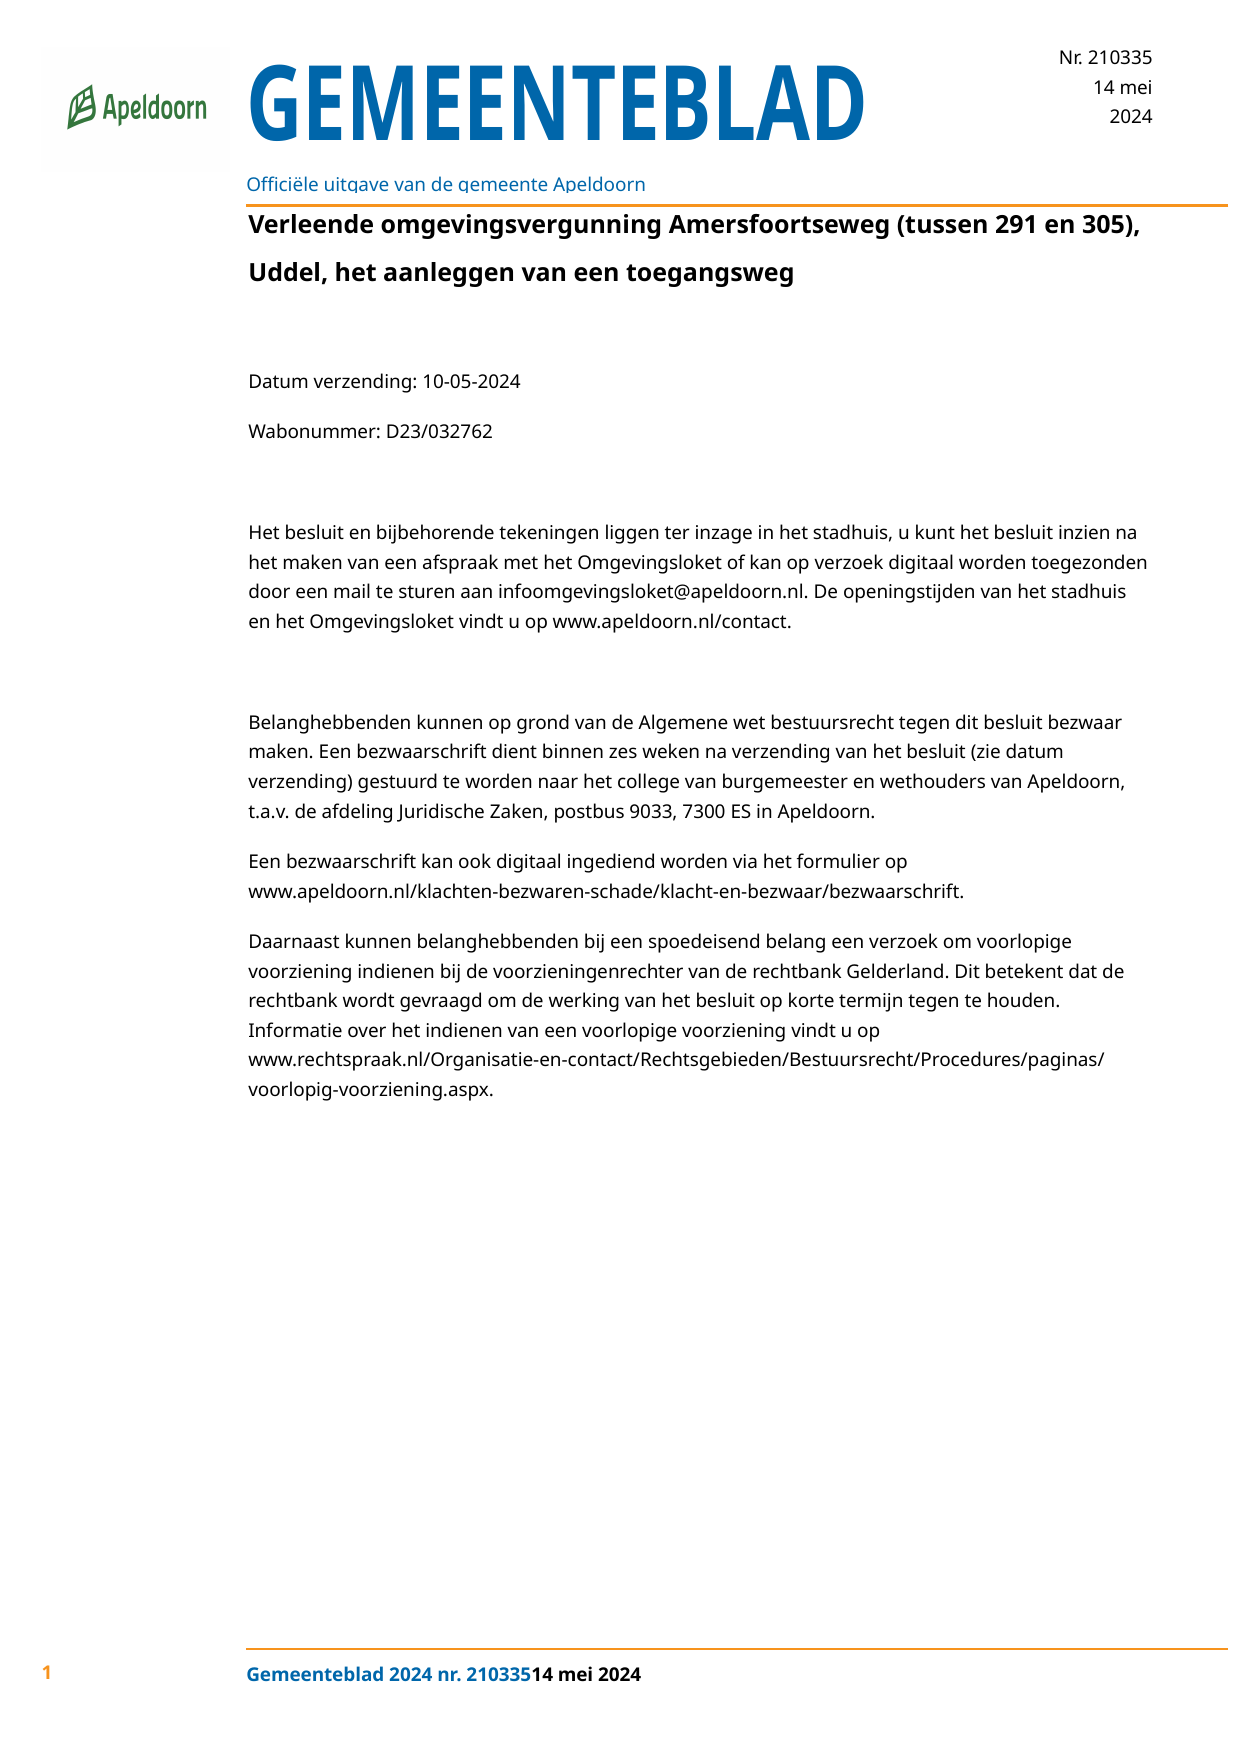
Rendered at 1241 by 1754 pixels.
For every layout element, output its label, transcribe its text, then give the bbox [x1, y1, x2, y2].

text Datum verzending: 10-05-2024 [248, 368, 1152, 394]
text Een bezwaarschrift kan ook digitaal ingediend worden via het formulier op www.apeldoorn.nl/klachten-bezwaren-schade/klacht-en-bezwaar/bezwaarschrift. [248, 848, 1152, 904]
picture [41, 47, 231, 172]
text Verleende omgevingsvergunning Amersfoortseweg (tussen 291 en 305), Uddel, het aanleggen van een toegangsweg [248, 207, 1152, 288]
text Wabonummer: D23/032762 [248, 419, 1152, 444]
text Belanghebbenden kunnen op grond van de Algemene wet bestuursrecht tegen dit besluit bezwaar maken. Een bezwaarschrift dient binnen zes weken na verzending van het besluit (zie datum verzending) gestuurd te worden naar het college van burgemeester en wethouders van Apeldoorn, t.a.v. de afdeling Juridische Zaken, postbus 9033, 7300 ES in Apeldoorn. [248, 709, 1152, 824]
text Daarnaast kunnen belanghebbenden bij een spoedeisend belang een verzoek om voorlopige voorziening indienen bij de voorzieningenrechter van de rechtbank Gelderland. Dit betekent dat de rechtbank wordt gevraagd om de werking van het besluit op korte termijn tegen te houden. Informatie over het indienen van een voorlopige voorziening vindt u op www.rechtspraak.nl/Organisatie-en-contact/Rechtsgebieden/Bestuursrecht/Procedures/paginas/voorlopig-voorziening.aspx. [248, 928, 1152, 1102]
text Het besluit en bijbehorende tekeningen liggen ter inzage in het stadhuis, u kunt het besluit inzien na het maken van een afspraak met het Omgevingsloket of kan op verzoek digitaal worden toegezonden door een mail te sturen aan infoomgevingsloket@apeldoorn.nl. De openingstijden van het stadhuis en het Omgevingsloket vindt u op www.apeldoorn.nl/contact. [248, 519, 1152, 634]
